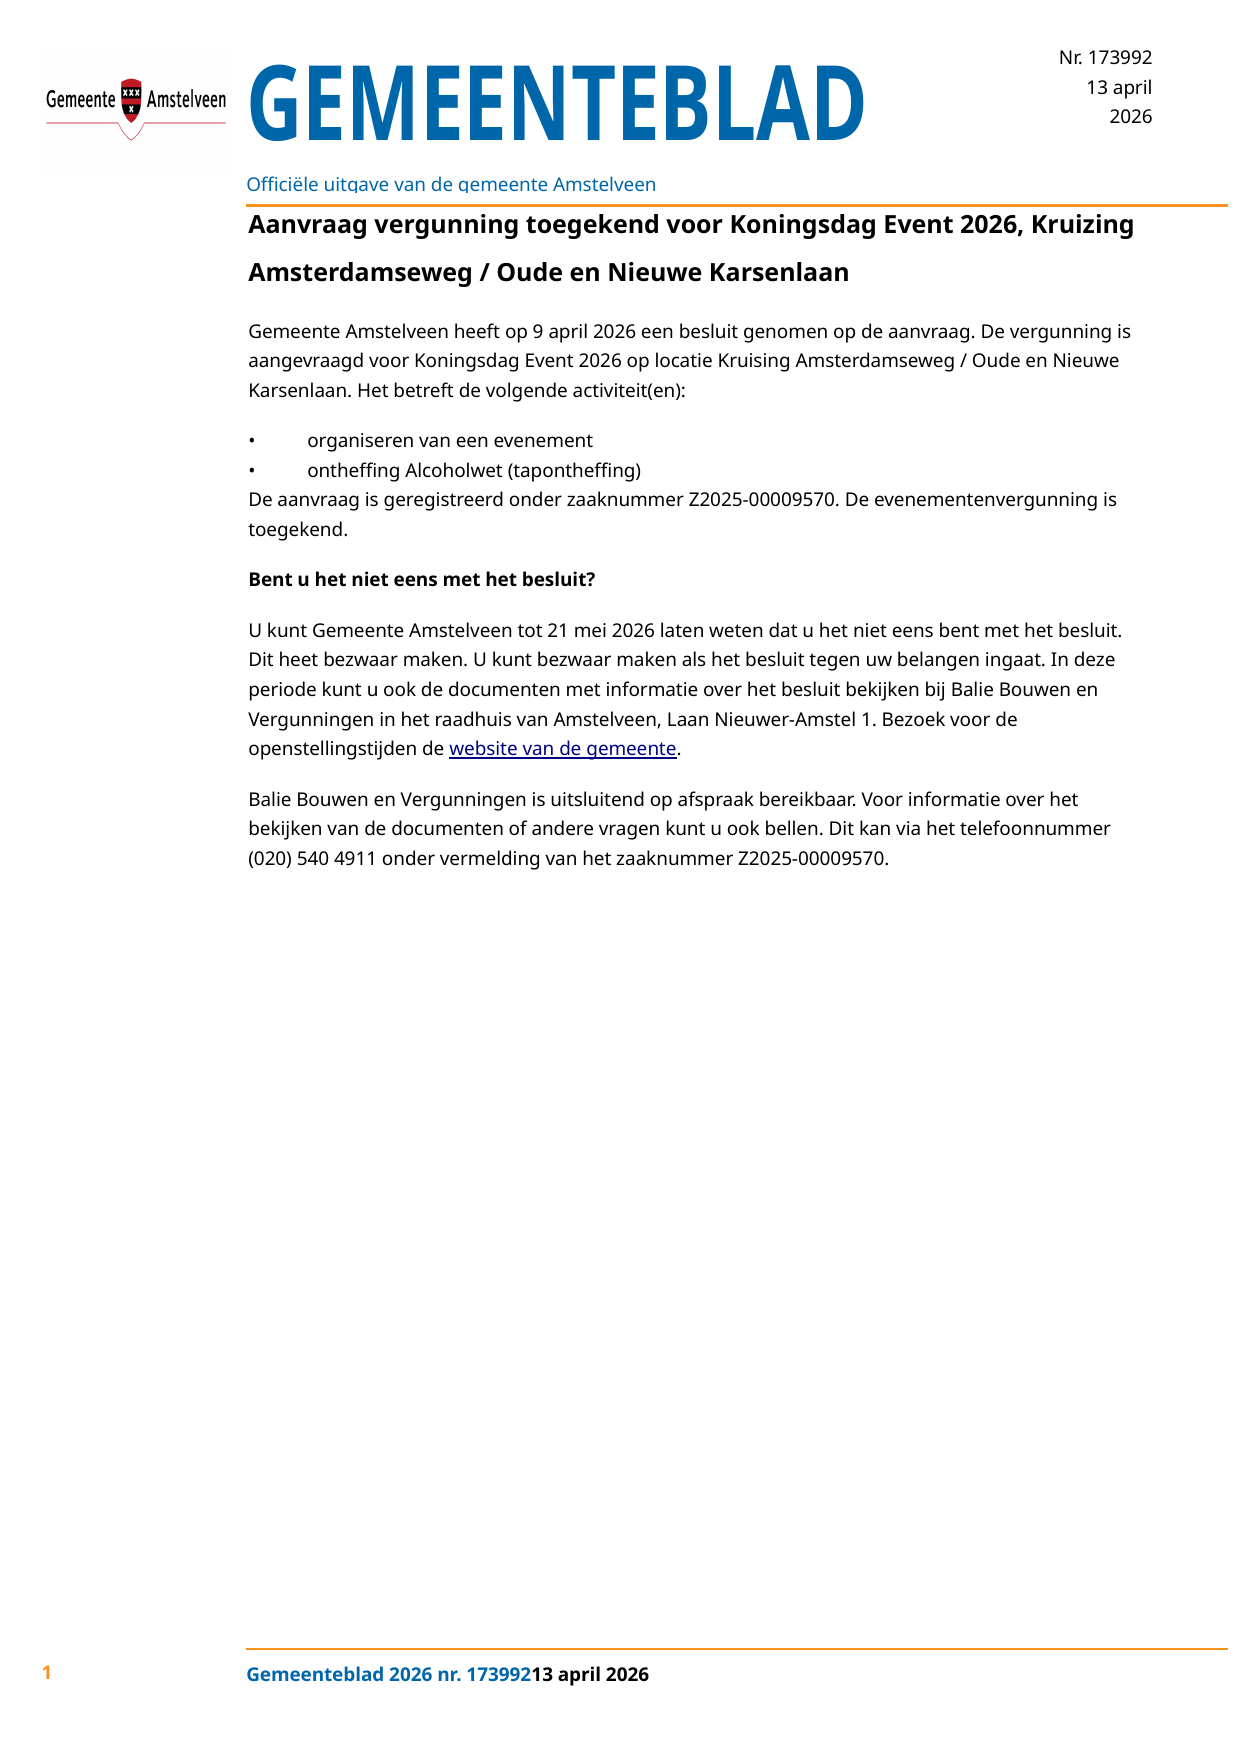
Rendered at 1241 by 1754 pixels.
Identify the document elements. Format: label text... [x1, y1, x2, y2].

text De aanvraag is geregistreerd onder zaaknummer Z2025-00009570. De evenementenvergunning is toegekend. [248, 487, 1152, 542]
text Gemeente Amstelveen heeft op 9 april 2026 een besluit genomen op de aanvraag. De vergunning is aangevraagd voor Koningsdag Event 2026 op locatie Kruising Amsterdamseweg / Oude en Nieuwe Karsenlaan. Het betreft de volgende activiteit(en): [248, 318, 1152, 403]
text Balie Bouwen en Vergunningen is uitsluitend op afspraak bereikbaar. Voor informatie over het bekijken van de documenten of andere vragen kunt u ook bellen. Dit kan via het telefoonnummer (020) 540 4911 onder vermelding van het zaaknummer Z2025-00009570. [248, 786, 1152, 871]
list organiseren van een evenement [248, 427, 1152, 453]
text Bent u het niet eens met het besluit? [248, 567, 1152, 592]
list ontheffing Alcoholwet (tapontheffing) [248, 457, 1152, 483]
picture [41, 47, 231, 172]
text Aanvraag vergunning toegekend voor Koningsdag Event 2026, Kruizing Amsterdamseweg / Oude en Nieuwe Karsenlaan [248, 207, 1152, 288]
text U kunt Gemeente Amstelveen tot 21 mei 2026 laten weten dat u het niet eens bent met het besluit. Dit heet bezwaar maken. U kunt bezwaar maken als het besluit tegen uw belangen ingaat. In deze periode kunt u ook de documenten met informatie over het besluit bekijken bij Balie Bouwen en Vergunningen in het raadhuis van Amstelveen, Laan Nieuwer-Amstel 1. Bezoek voor de openstellingstijden de website van de gemeente. [248, 617, 1152, 761]
